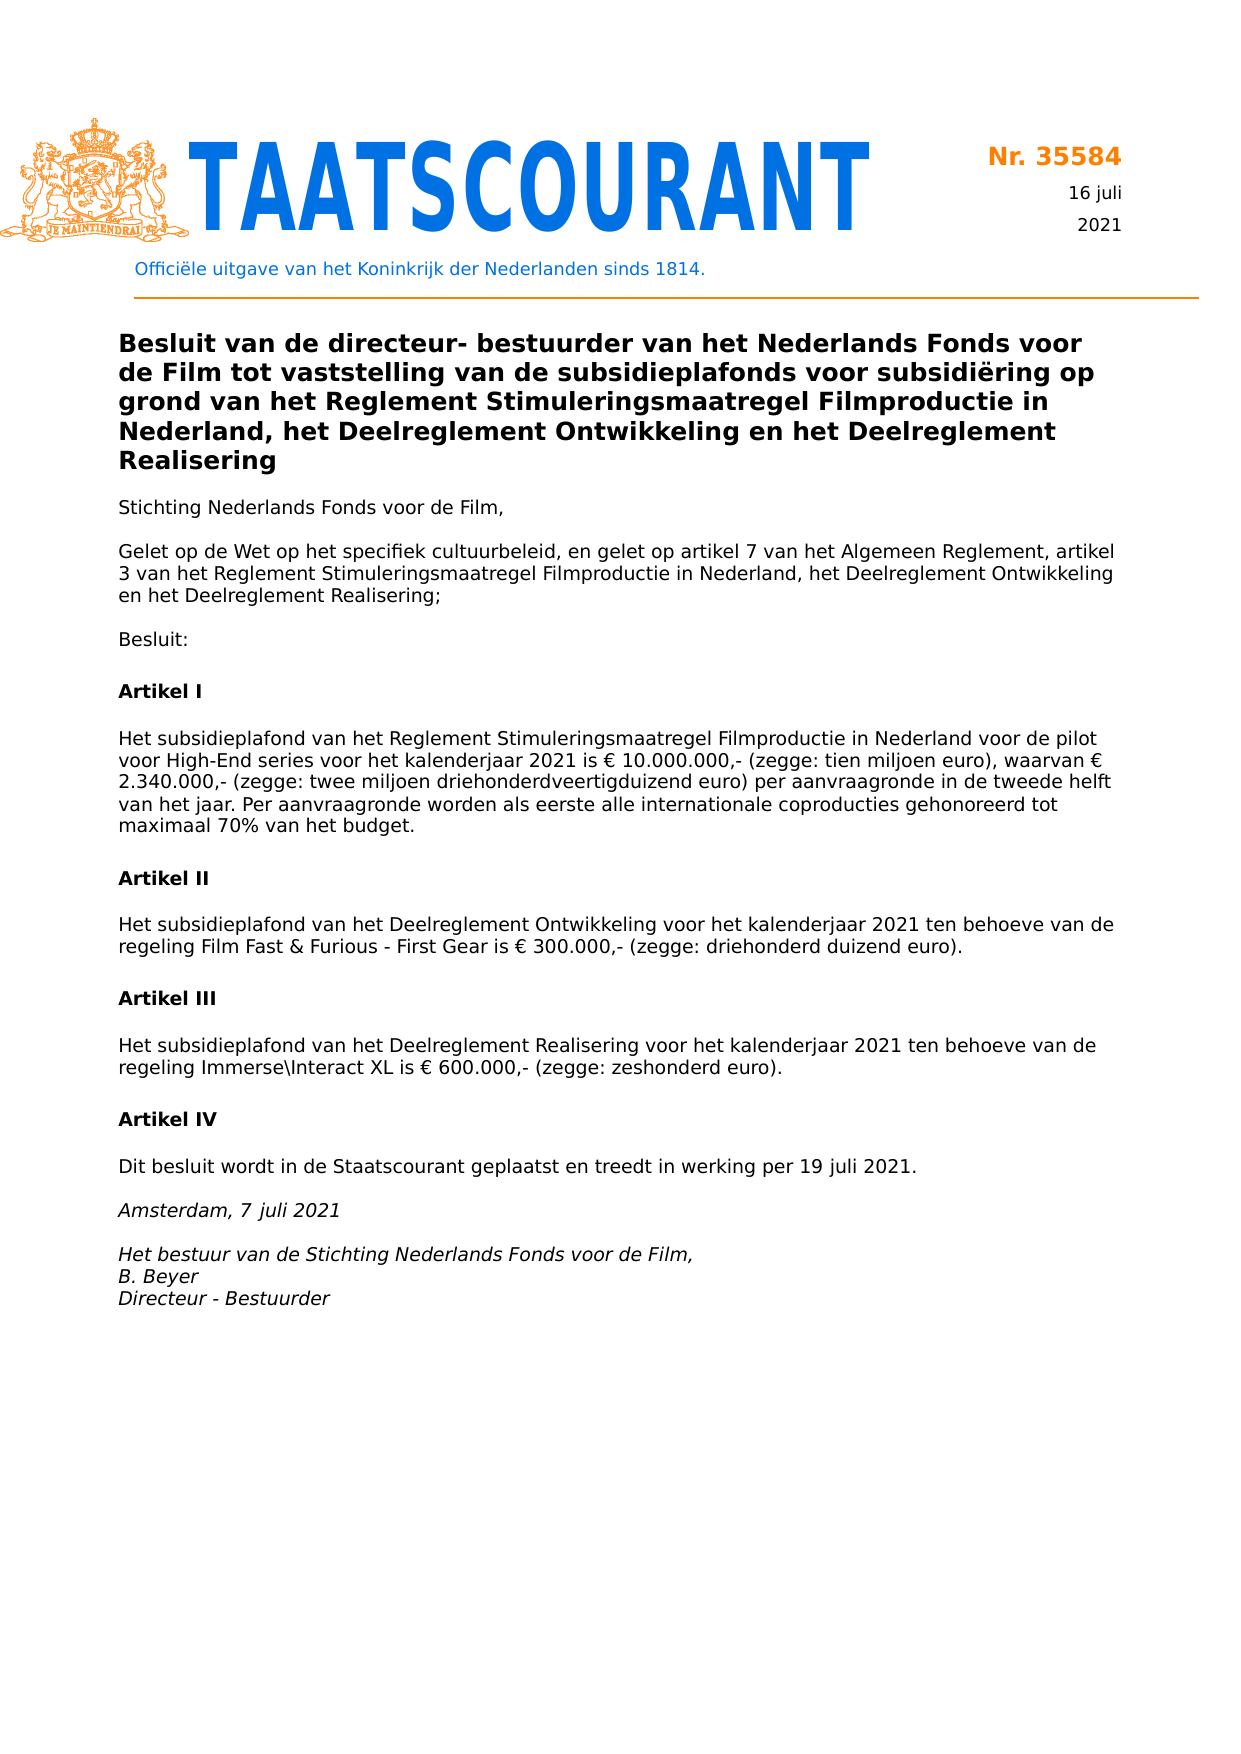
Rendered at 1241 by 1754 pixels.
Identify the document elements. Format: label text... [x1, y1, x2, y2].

text Het subsidieplafond van het Deelreglement Realisering voor het kalenderjaar 2021 ten behoeve van de regeling Immerse\Interact XL is € 600.000,- (zegge: zeshonderd euro). [118, 1035, 1122, 1079]
text Het bestuur van de Stichting Nederlands Fonds voor de Film, B. Beyer Directeur - Bestuurder [118, 1244, 1122, 1310]
subtitle Besluit van de directeur- bestuurder van het Nederlands Fonds voor de Film tot vaststelling van de subsidieplafonds voor subsidiëring op grond van het Reglement Stimuleringsmaatregel Filmproductie in Nederland, het Deelreglement Ontwikkeling en het Deelreglement Realisering [118, 329, 1122, 475]
subtitle Artikel IV [118, 1109, 1122, 1131]
table_header [0, 242, 134, 297]
table_cell 2021 [939, 209, 1199, 259]
subtitle Artikel II [118, 867, 1122, 889]
text Amsterdam, 7 juli 2021 [118, 1200, 1122, 1222]
text Dit besluit wordt in de Staatscourant geplaatst en treedt in werking per 19 juli 2021. [118, 1156, 1122, 1178]
table_header Nr. 35584 [939, 118, 1199, 177]
table_header STAATSCOURANT [134, 118, 939, 259]
text Het subsidieplafond van het Reglement Stimuleringsmaatregel Filmproductie in Nederland voor de pilot voor High-End series voor het kalenderjaar 2021 is € 10.000.000,- (zegge: tien miljoen euro), waarvan € 2.340.000,- (zegge: twee miljoen driehonderdveertigduizend euro) per aanvraagronde in de tweede helft van het jaar. Per aanvraagronde worden als eerste alle internationale coproducties gehonoreerd tot maximaal 70% van het budget. [118, 727, 1122, 837]
subtitle Artikel I [118, 681, 1122, 702]
picture [0, 118, 189, 242]
table_cell Officiële uitgave van het Koninkrijk der Nederlanden sinds 1814. [134, 259, 1199, 297]
subtitle Artikel III [118, 988, 1122, 1010]
table_cell 16 juli [939, 177, 1199, 209]
text Stichting Nederlands Fonds voor de Film, [118, 497, 1122, 519]
text Het subsidieplafond van het Deelreglement Ontwikkeling voor het kalenderjaar 2021 ten behoeve van de regeling Film Fast & Furious - First Gear is € 300.000,- (zegge: driehonderd duizend euro). [118, 914, 1122, 958]
text Gelet op de Wet op het specifiek cultuurbeleid, en gelet op artikel 7 van het Algemeen Reglement, artikel 3 van het Reglement Stimuleringsmaatregel Filmproductie in Nederland, het Deelreglement Ontwikkeling en het Deelreglement Realisering; [118, 541, 1122, 607]
text Besluit: [118, 628, 1122, 651]
